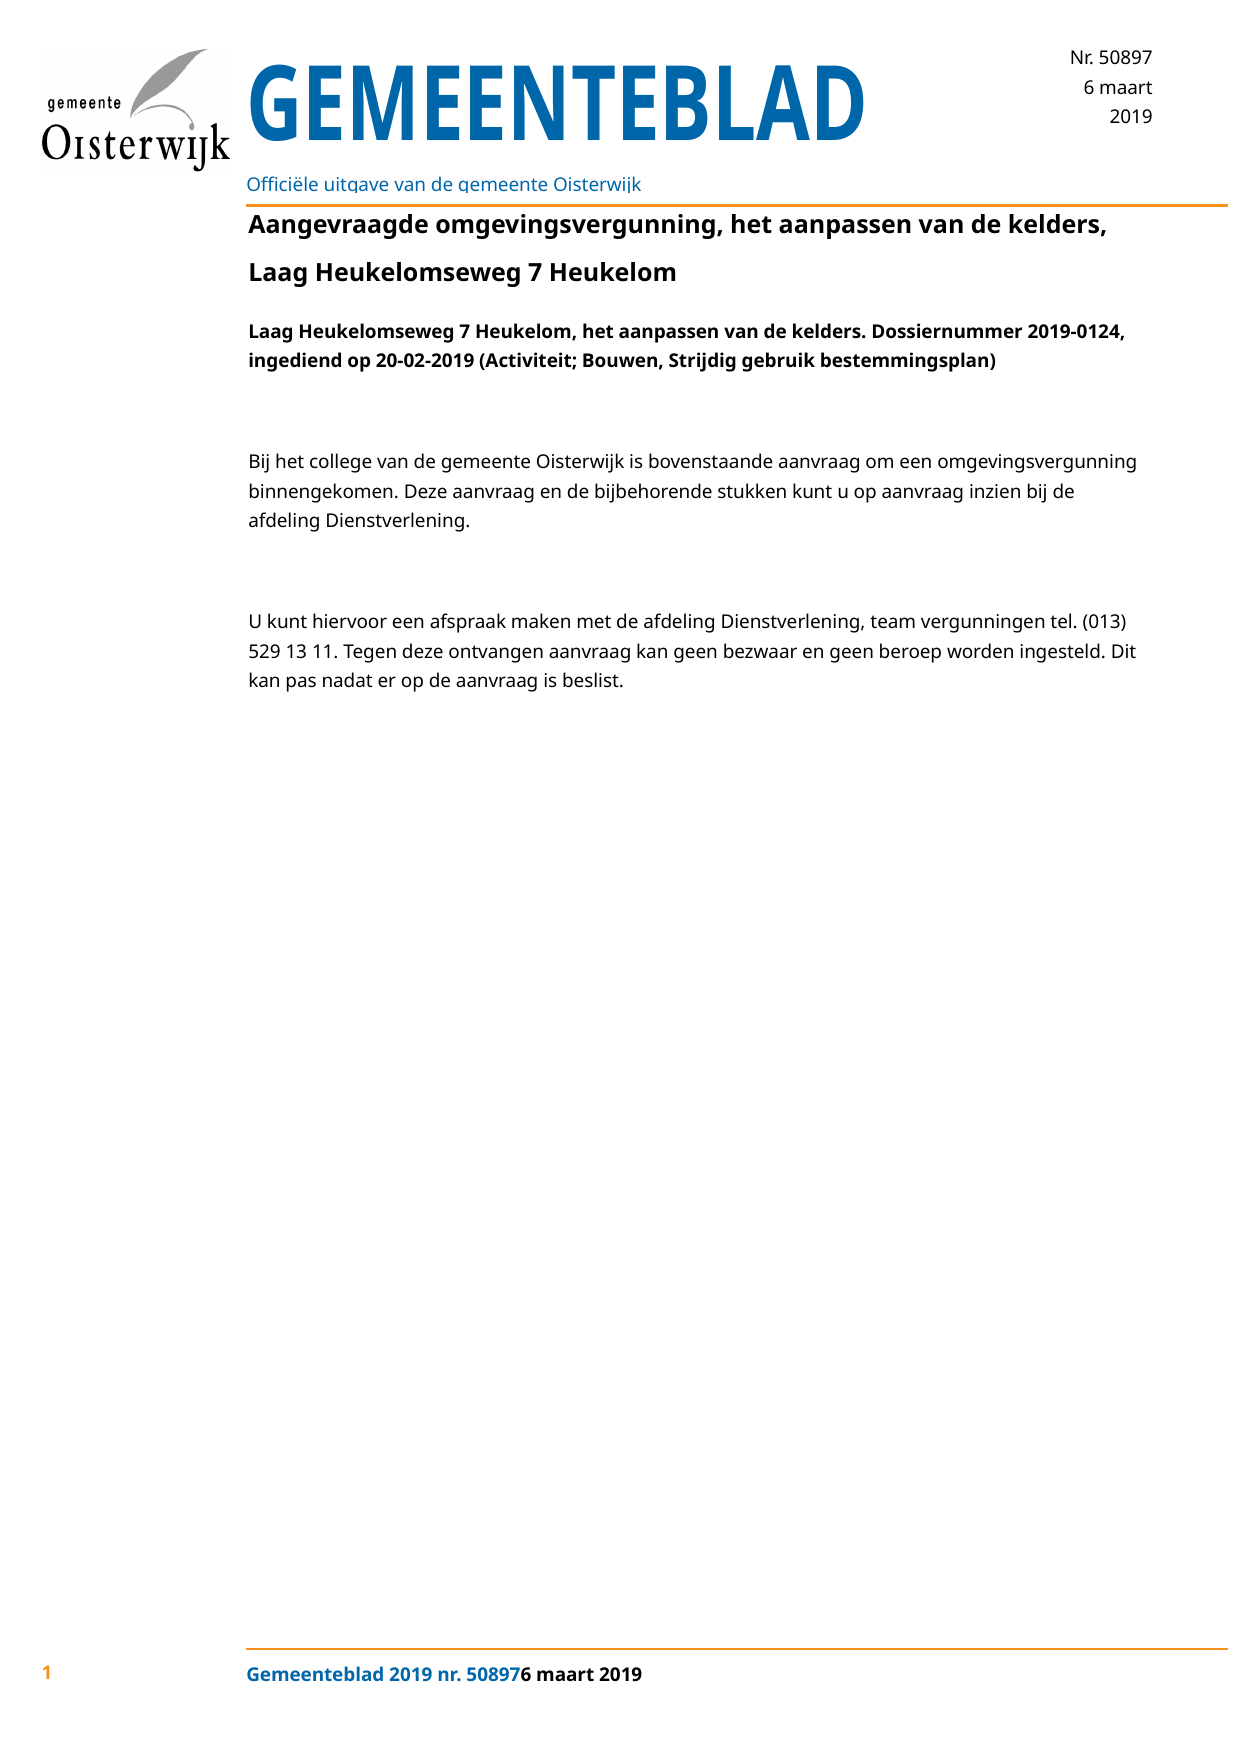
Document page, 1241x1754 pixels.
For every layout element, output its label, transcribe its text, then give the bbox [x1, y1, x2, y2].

text Laag Heukelomseweg 7 Heukelom, het aanpassen van de kelders. Dossiernummer 2019-0124, ingediend op 20-02-2019 (Activiteit; Bouwen, Strijdig gebruik bestemmingsplan) [248, 318, 1152, 373]
picture [41, 47, 231, 172]
text Aangevraagde omgevingsvergunning, het aanpassen van de kelders, Laag Heukelomseweg 7 Heukelom [248, 207, 1152, 288]
text Bij het college van de gemeente Oisterwijk is bovenstaande aanvraag om een omgevingsvergunning binnengekomen. Deze aanvraag en de bijbehorende stukken kunt u op aanvraag inzien bij de afdeling Dienstverlening. [248, 448, 1152, 533]
text U kunt hiervoor een afspraak maken met de afdeling Dienstverlening, team vergunningen tel. (013) 529 13 11. Tegen deze ontvangen aanvraag kan geen bezwaar en geen beroep worden ingesteld. Dit kan pas nadat er op de aanvraag is beslist. [248, 608, 1152, 693]
